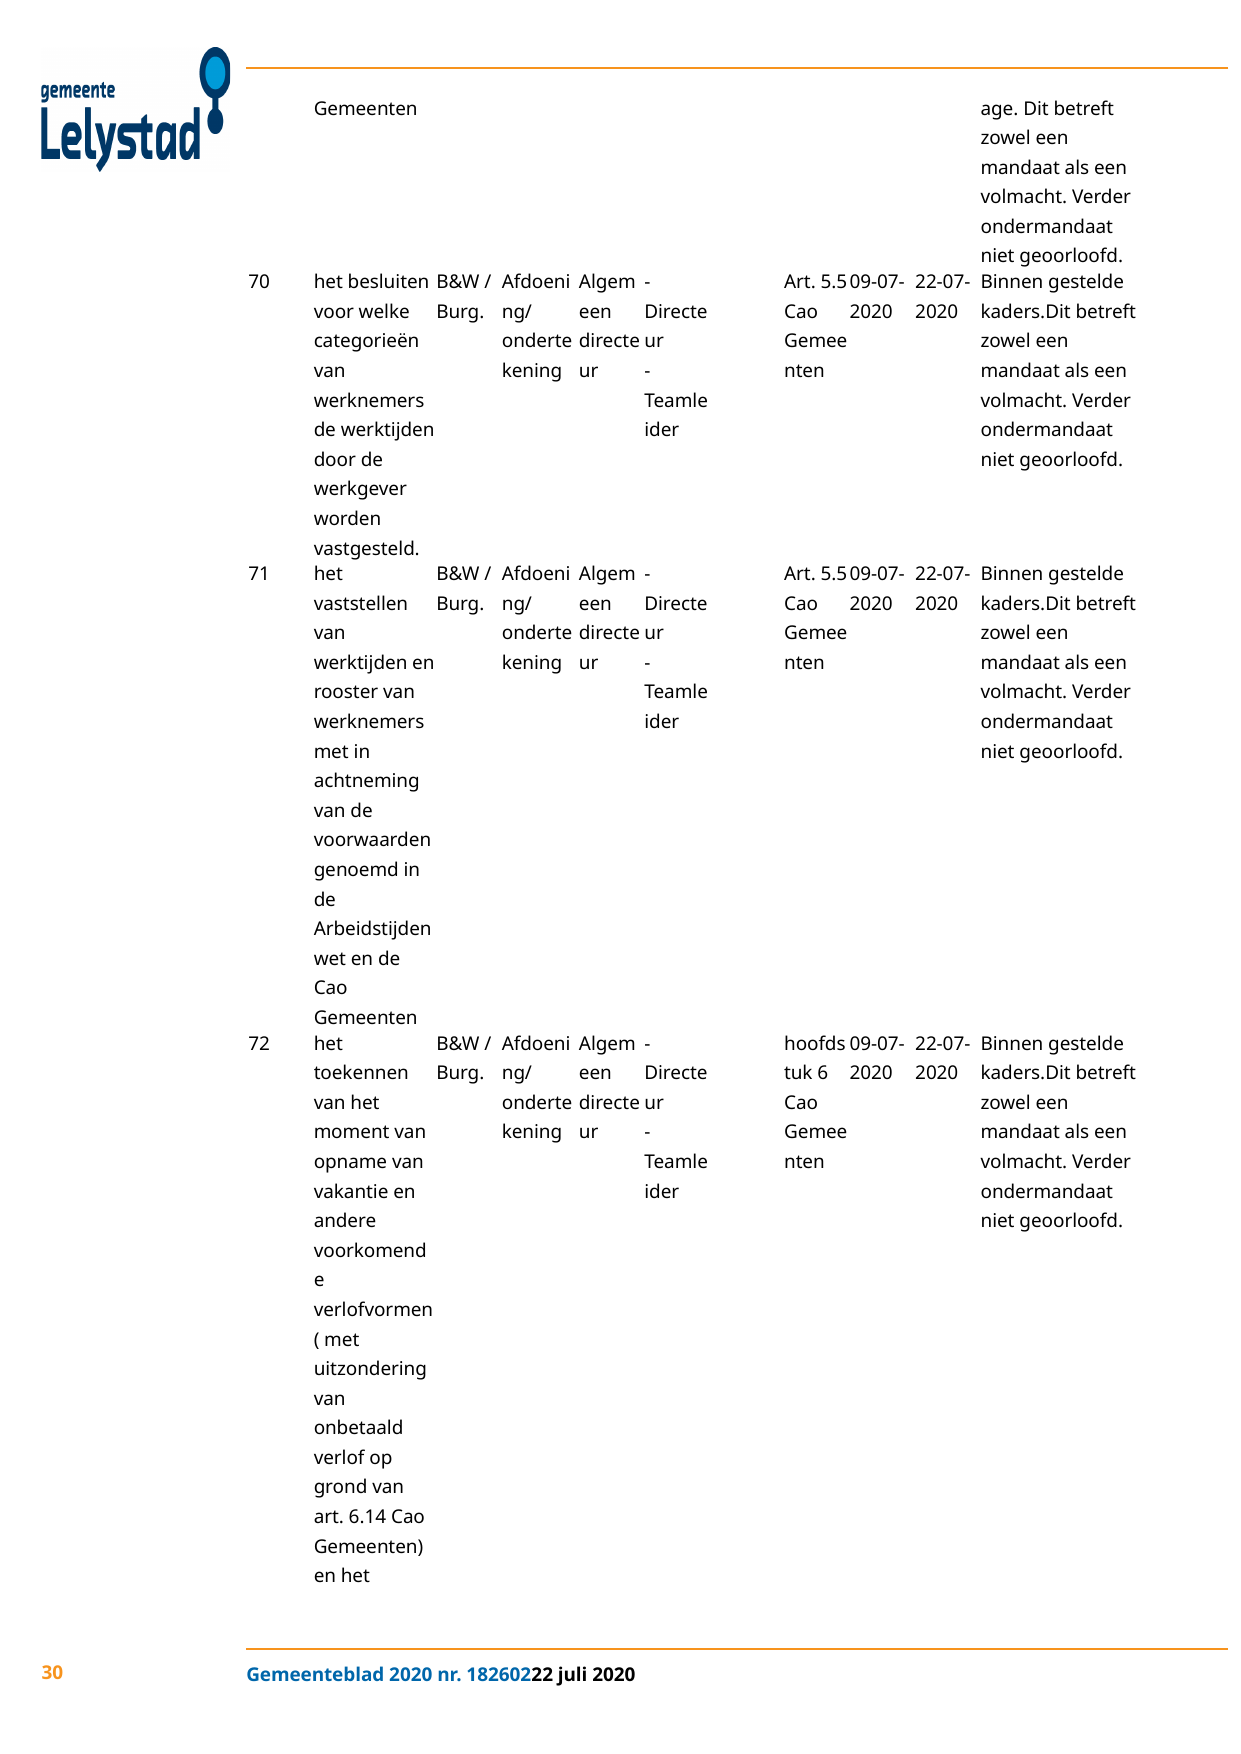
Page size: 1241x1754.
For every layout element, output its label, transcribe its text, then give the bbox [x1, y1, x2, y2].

table_cell [710, 269, 784, 560]
table_cell 72 [248, 1030, 313, 1588]
table_cell Binnen gestelde kaders.Dit betreft zowel een mandaat als een volmacht. Verder ondermandaat niet geoorloofd. [980, 269, 1152, 560]
table_cell [710, 95, 784, 268]
table_cell Art. 5.5 Cao Gemeenten [784, 269, 849, 560]
table_cell hoofdstuk 6 Cao Gemeenten [784, 1030, 849, 1588]
table_cell Binnen gestelde kaders.Dit betreft zowel een mandaat als een volmacht. Verder ondermandaat niet geoorloofd. [980, 1030, 1152, 1588]
table_cell Art. 5.5 Cao Gemeenten [784, 560, 849, 1030]
table_cell 09-07-2020 [849, 1030, 915, 1588]
table_cell [710, 1030, 784, 1588]
table_cell B&W / Burg. [436, 560, 502, 1030]
table_cell [579, 95, 644, 268]
table_cell Algemeen directeur [579, 269, 644, 560]
table_cell [436, 95, 502, 268]
table_cell Algemeen directeur [579, 560, 644, 1030]
table_cell 09-07-2020 [849, 269, 915, 560]
table_cell [849, 95, 915, 268]
table_cell Afdoening/ondertekening [502, 560, 579, 1030]
table_cell 09-07-2020 [849, 560, 915, 1030]
picture [41, 47, 231, 172]
table_cell 70 [248, 269, 313, 560]
table_cell 22-07-2020 [915, 560, 980, 1030]
table_cell Algemeen directeur [579, 1030, 644, 1588]
table_cell - Directeur - Teamleider [644, 269, 710, 560]
table_cell [248, 95, 313, 268]
table_cell Binnen gestelde kaders.Dit betreft zowel een mandaat als een volmacht. Verder ondermandaat niet geoorloofd. [980, 560, 1152, 1030]
table_cell het besluiten voor welke categorieën van werknemers de werktijden door de werkgever worden vastgesteld. [314, 269, 436, 560]
table_cell - Directeur - Teamleider [644, 560, 710, 1030]
table_cell - Directeur - Teamleider [644, 1030, 710, 1588]
table_cell [502, 95, 579, 268]
table_cell age. Dit betreft zowel een mandaat als een volmacht. Verder ondermandaat niet geoorloofd. [980, 95, 1152, 268]
table_cell B&W / Burg. [436, 1030, 502, 1588]
table_cell Afdoening/ondertekening [502, 269, 579, 560]
table_cell [784, 95, 849, 268]
table_cell Afdoening/ondertekening [502, 1030, 579, 1588]
table_cell het vaststellen van werktijden en rooster van werknemers met in achtneming van de voorwaarden genoemd in de Arbeidstijdenwet en de Cao Gemeenten [314, 560, 436, 1030]
table_cell [644, 95, 710, 268]
table_cell het toekennen van het moment van opname van vakantie en andere voorkomende verlofvormen ( met uitzondering van onbetaald verlof op grond van art. 6.14 Cao Gemeenten) en het [314, 1030, 436, 1588]
table_cell 71 [248, 560, 313, 1030]
table_cell Gemeenten [314, 95, 436, 268]
table_cell [915, 95, 980, 268]
table_cell [710, 560, 784, 1030]
table_cell 22-07-2020 [915, 1030, 980, 1588]
table_cell B&W / Burg. [436, 269, 502, 560]
table_cell 22-07-2020 [915, 269, 980, 560]
